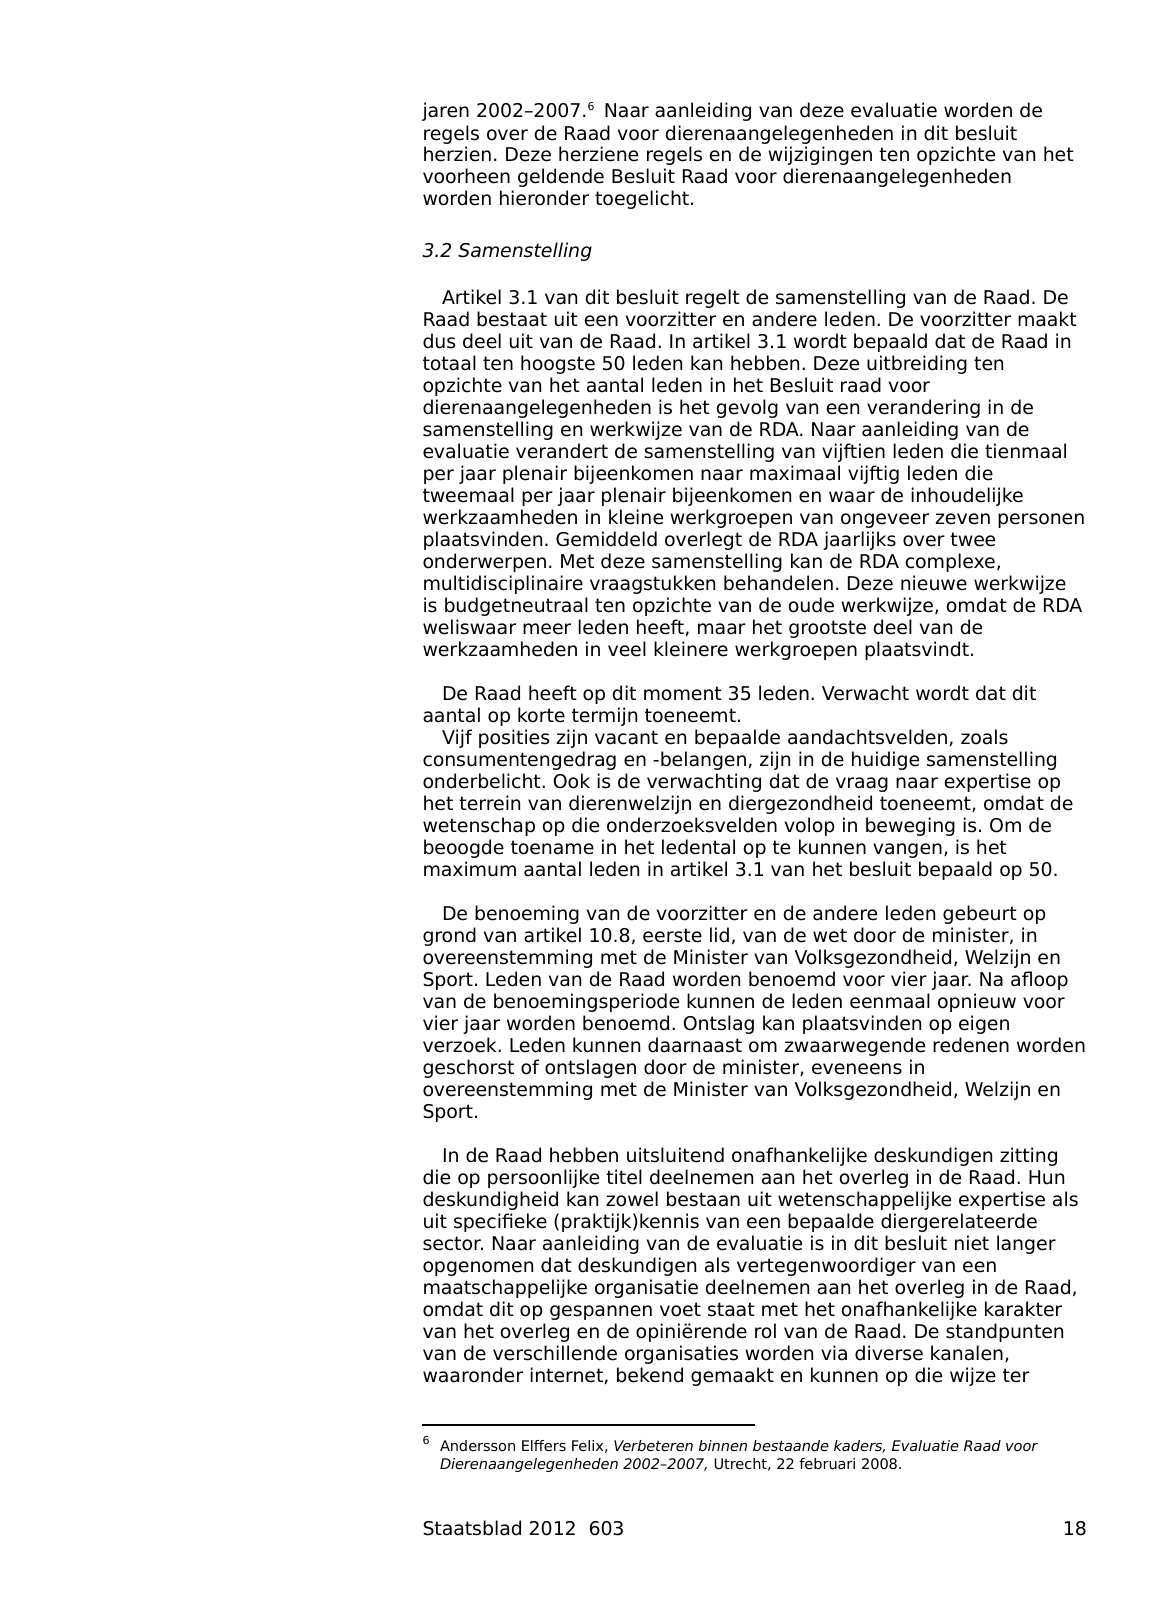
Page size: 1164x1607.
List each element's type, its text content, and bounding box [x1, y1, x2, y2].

text Vijf posities zijn vacant en bepaalde aandachtsvelden, zoals consumentengedrag en -belangen, zijn in de huidige samenstelling onderbelicht. Ook is de verwachting dat de vraag naar expertise op het terrein van dierenwelzijn en diergezondheid toeneemt, omdat de wetenschap op die onderzoeksvelden volop in beweging is. Om de beoogde toename in het ledental op te kunnen vangen, is het maximum aantal leden in artikel 3.1 van het besluit bepaald op 50. [422, 727, 1087, 881]
text Artikel 3.1 van dit besluit regelt de samenstelling van de Raad. De Raad bestaat uit een voorzitter en andere leden. De voorzitter maakt dus deel uit van de Raad. In artikel 3.1 wordt bepaald dat de Raad in totaal ten hoogste 50 leden kan hebben. Deze uitbreiding ten opzichte van het aantal leden in het Besluit raad voor dierenaangelegenheden is het gevolg van een verandering in de samenstelling en werkwijze van de RDA. Naar aanleiding van de evaluatie verandert de samenstelling van vijftien leden die tienmaal per jaar plenair bijeenkomen naar maximaal vijftig leden die tweemaal per jaar plenair bijeenkomen en waar de inhoudelijke werkzaamheden in kleine werkgroepen van ongeveer zeven personen plaatsvinden. Gemiddeld overlegt de RDA jaarlijks over twee onderwerpen. Met deze samenstelling kan de RDA complexe, multidisciplinaire vraagstukken behandelen. Deze nieuwe werkwijze is budgetneutraal ten opzichte van de oude werkwijze, omdat de RDA weliswaar meer leden heeft, maar het grootste deel van de werkzaamheden in veel kleinere werkgroepen plaatsvindt. [422, 287, 1087, 661]
subtitle 3.2 Samenstelling [422, 240, 1087, 262]
text In de Raad hebben uitsluitend onafhankelijke deskundigen zitting die op persoonlijke titel deelnemen aan het overleg in de Raad. Hun deskundigheid kan zowel bestaan uit wetenschappelijke expertise als uit specifieke (praktijk)kennis van een bepaalde diergerelateerde sector. Naar aanleiding van de evaluatie is in dit besluit niet langer opgenomen dat deskundigen als vertegenwoordiger van een maatschappelijke organisatie deelnemen aan het overleg in de Raad, omdat dit op gespannen voet staat met het onafhankelijke karakter van het overleg en de opiniërende rol van de Raad. De standpunten van de verschillende organisaties worden via diverse kanalen, waaronder internet, bekend gemaakt en kunnen op die wijze ter [422, 1145, 1087, 1387]
text De Raad heeft op dit moment 35 leden. Verwacht wordt dat dit aantal op korte termijn toeneemt. [422, 683, 1087, 727]
text Andersson Elffers Felix, Verbeteren binnen bestaande kaders, Evaluatie Raad voor Dierenaangelegenheden 2002–2007, Utrecht, 22 februari 2008. [422, 1434, 1087, 1473]
text De benoeming van de voorzitter en de andere leden gebeurt op grond van artikel 10.8, eerste lid, van de wet door de minister, in overeenstemming met de Minister van Volksgezondheid, Welzijn en Sport. Leden van de Raad worden benoemd voor vier jaar. Na afloop van de benoemingsperiode kunnen de leden eenmaal opnieuw voor vier jaar worden benoemd. Ontslag kan plaatsvinden op eigen verzoek. Leden kunnen daarnaast om zwaarwegende redenen worden geschorst of ontslagen door de minister, eveneens in overeenstemming met de Minister van Volksgezondheid, Welzijn en Sport. [422, 903, 1087, 1123]
text jaren 2002–2007. Naar aanleiding van deze evaluatie worden de regels over de Raad voor dierenaangelegenheden in dit besluit herzien. Deze herziene regels en de wijzigingen ten opzichte van het voorheen geldende Besluit Raad voor dierenaangelegenheden worden hieronder toegelicht. [422, 100, 1087, 210]
